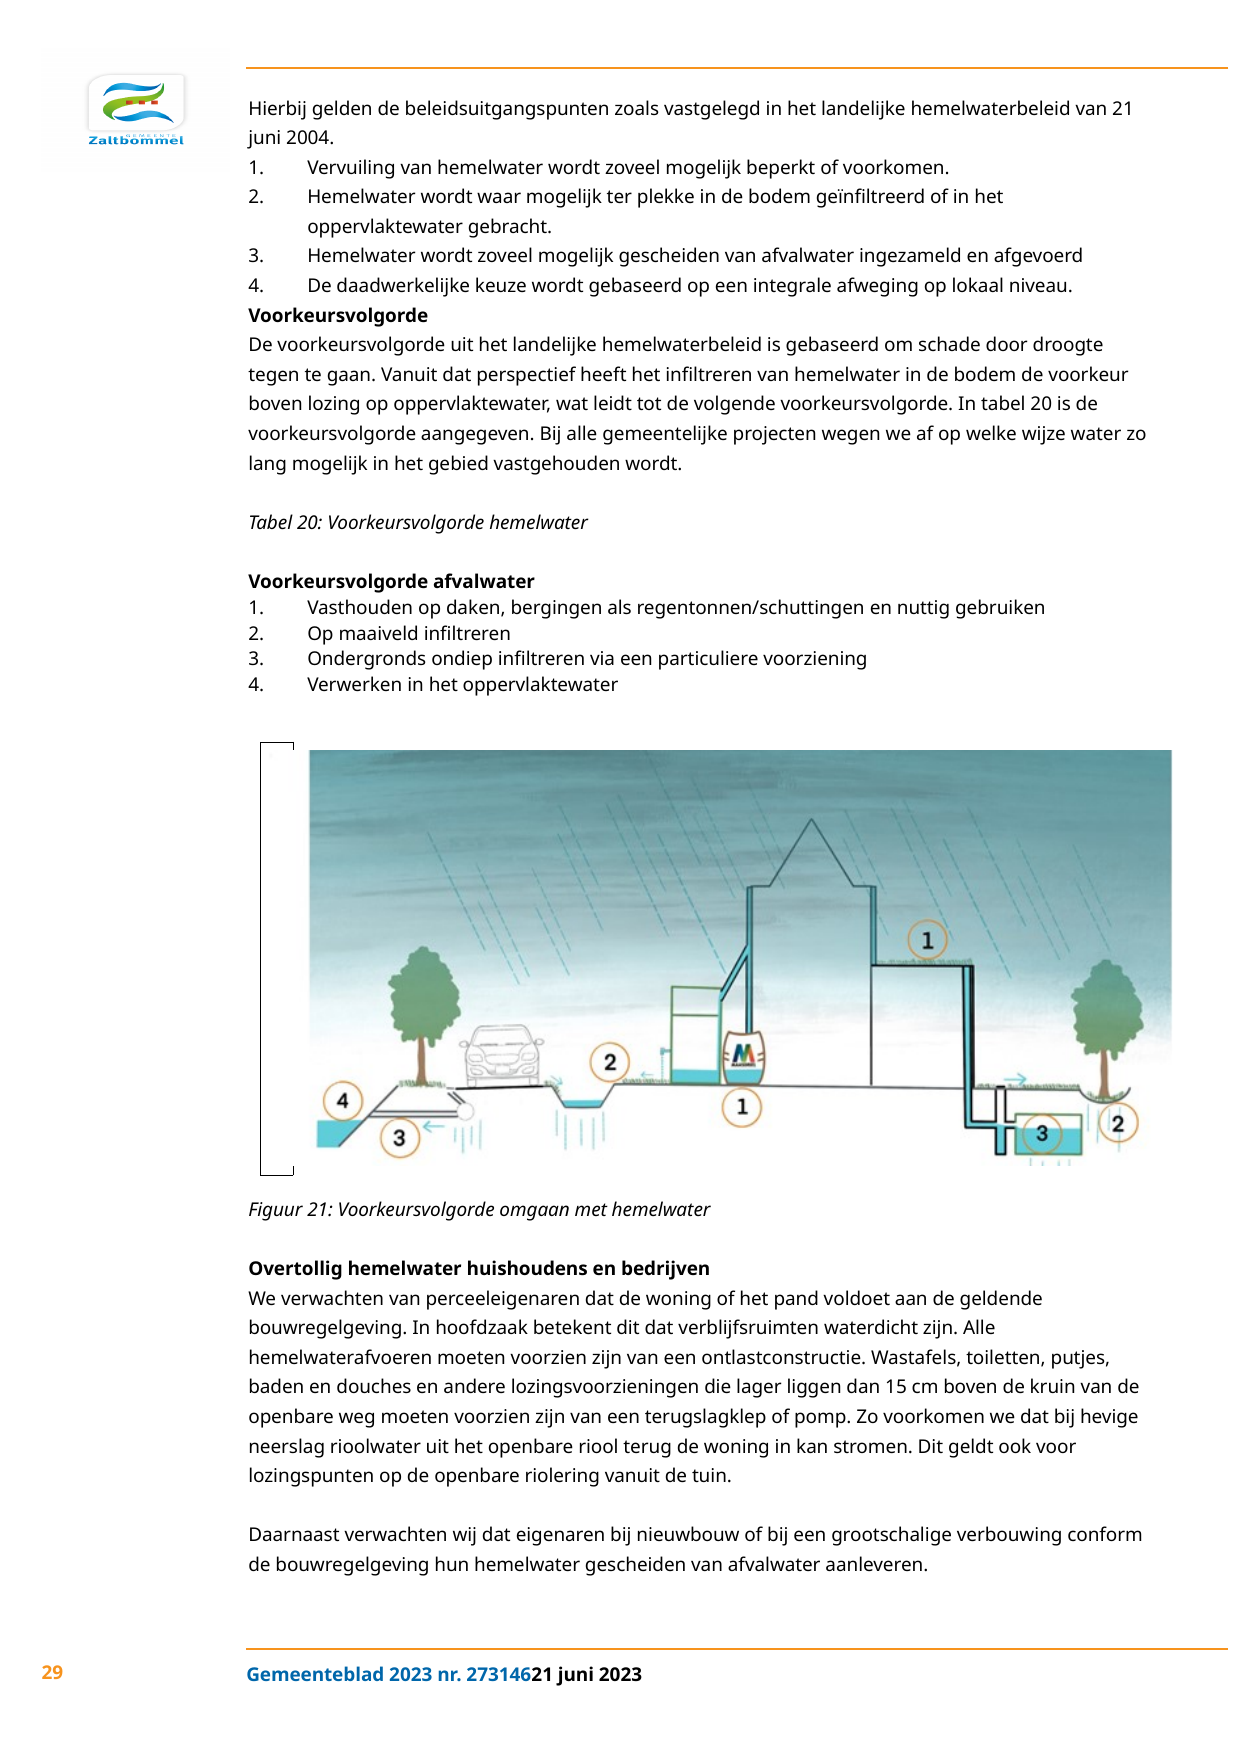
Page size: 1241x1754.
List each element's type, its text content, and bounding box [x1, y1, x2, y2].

text We verwachten van perceeleigenaren dat de woning of het pand voldoet aan de geldende bouwregelgeving. In hoofdzaak betekent dit dat verblijfsruimten waterdicht zijn. Alle hemelwaterafvoeren moeten voorzien zijn van een ontlastconstructie. Wastafels, toiletten, putjes, baden en douches en andere lozingsvoorzieningen die lager liggen dan 15 cm boven de kruin van de openbare weg moeten voorzien zijn van een terugslagklep of pomp. Zo voorkomen we dat bij hevige neerslag rioolwater uit het openbare riool terug de woning in kan stromen. Dit geldt ook voor lozingspunten op de openbare riolering vanuit de tuin. [248, 1285, 1152, 1488]
text Voorkeursvolgorde [248, 302, 1152, 328]
text Tabel 20: Voorkeursvolgorde hemelwater [248, 509, 1152, 535]
table_header Voorkeursvolgorde afvalwater [248, 568, 1152, 594]
text Overtollig hemelwater huishoudens en bedrijven [248, 1255, 1152, 1281]
table_cell Vasthouden op daken, bergingen als regentonnen/schuttingen en nuttig gebruiken [248, 594, 1152, 620]
list Vervuiling van hemelwater wordt zoveel mogelijk beperkt of voorkomen. [248, 154, 1152, 180]
list De daadwerkelijke keuze wordt gebaseerd op een integrale afweging op lokaal niveau. [248, 272, 1152, 298]
text Daarnaast verwachten wij dat eigenaren bij nieuwbouw of bij een grootschalige verbouwing conform de bouwregelgeving hun hemelwater gescheiden van afvalwater aanleveren. [248, 1522, 1152, 1577]
table_cell Ondergronds ondiep infiltreren via een particuliere voorziening [248, 645, 1152, 671]
table_cell Op maaiveld infiltreren [248, 620, 1152, 645]
picture [268, 750, 1173, 1166]
list Hemelwater wordt waar mogelijk ter plekke in de bodem geïnfiltreerd of in het oppervlaktewater gebracht. [248, 183, 1152, 239]
picture [41, 47, 231, 172]
text Figuur 21: Voorkeursvolgorde omgaan met hemelwater [248, 1196, 1152, 1222]
text Hierbij gelden de beleidsuitgangspunten zoals vastgelegd in het landelijke hemelwaterbeleid van 21 juni 2004. [248, 95, 1152, 150]
list Hemelwater wordt zoveel mogelijk gescheiden van afvalwater ingezameld en afgevoerd [248, 243, 1152, 268]
text De voorkeursvolgorde uit het landelijke hemelwaterbeleid is gebaseerd om schade door droogte tegen te gaan. Vanuit dat perspectief heeft het infiltreren van hemelwater in de bodem de voorkeur boven lozing op oppervlaktewater, wat leidt tot de volgende voorkeursvolgorde. In tabel 20 is de voorkeursvolgorde aangegeven. Bij alle gemeentelijke projecten wegen we af op welke wijze water zo lang mogelijk in het gebied vastgehouden wordt. [248, 331, 1152, 476]
table_cell Verwerken in het oppervlaktewater [248, 671, 1152, 697]
